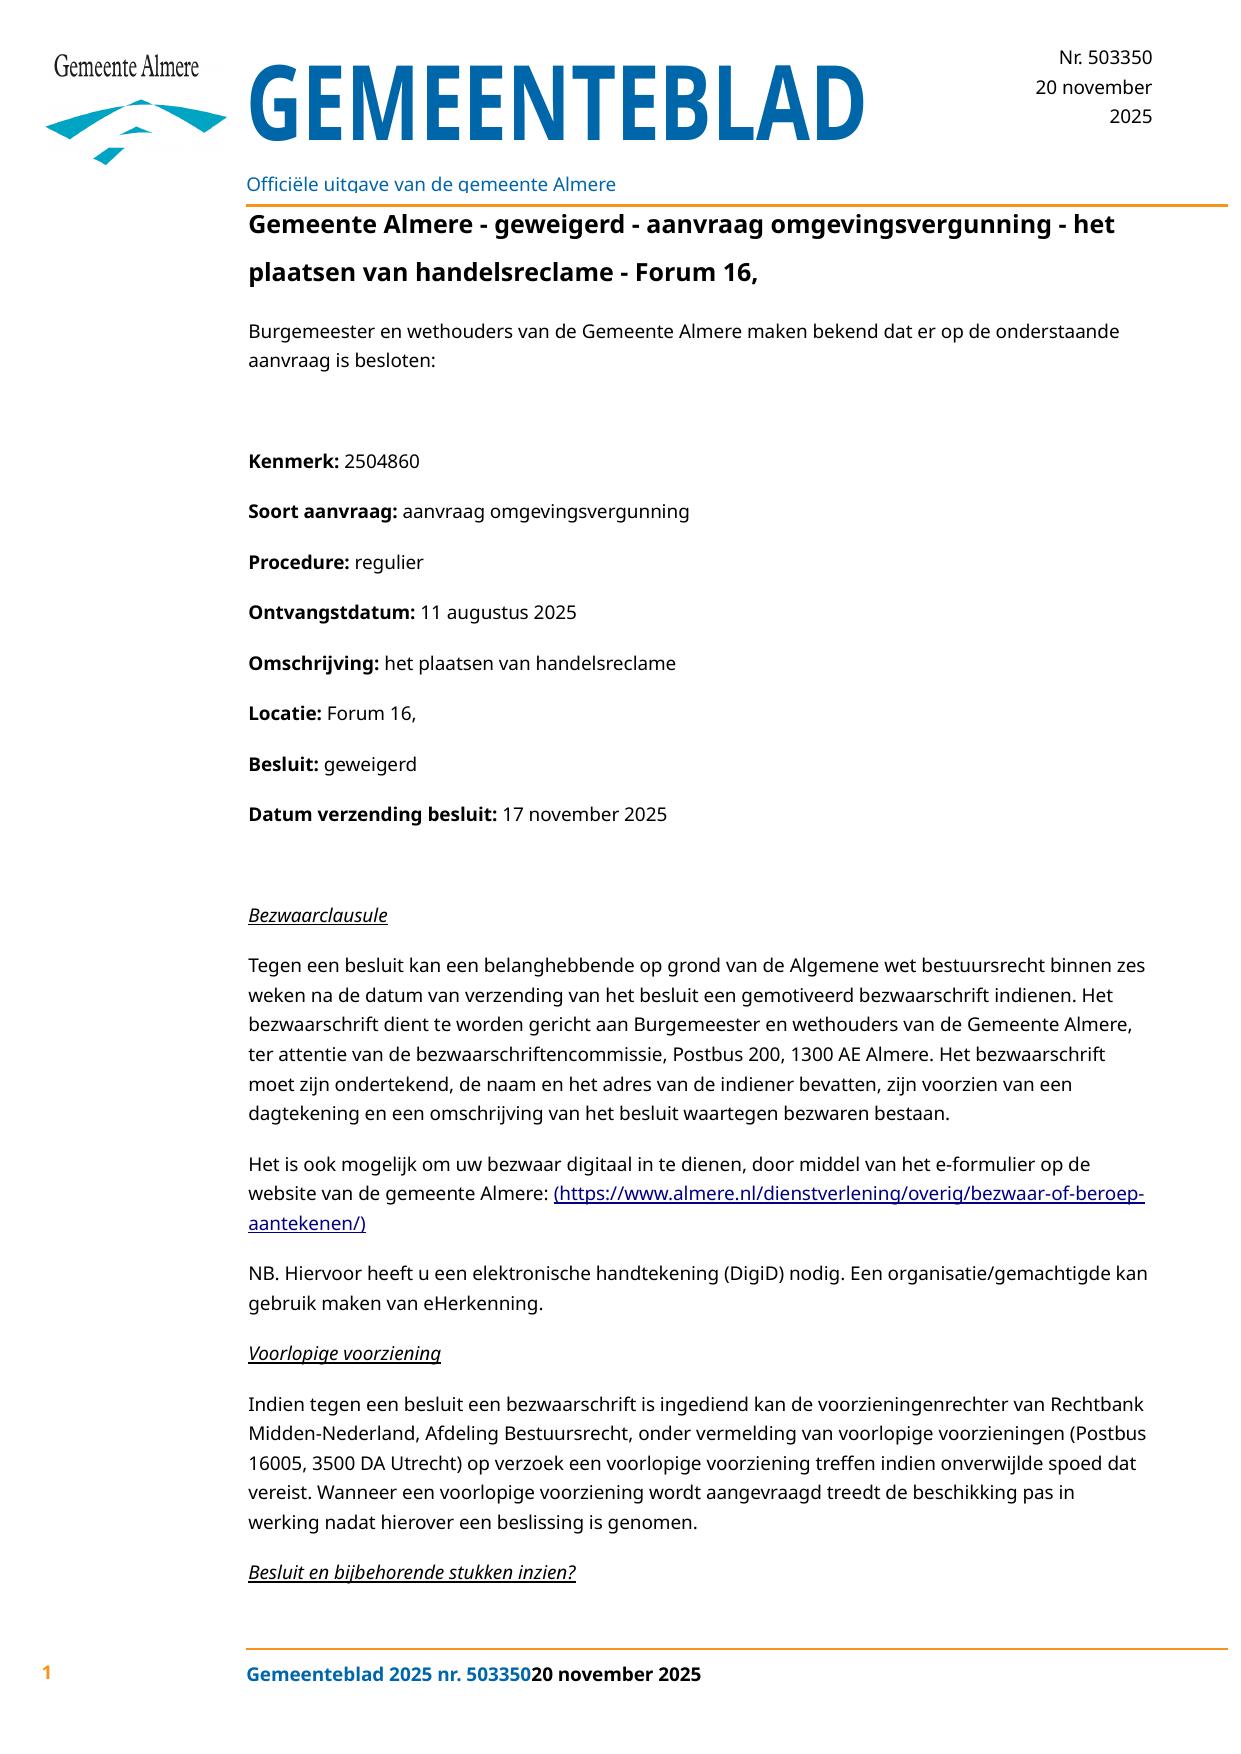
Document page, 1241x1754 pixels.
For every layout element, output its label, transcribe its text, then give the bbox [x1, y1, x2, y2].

text Omschrijving: het plaatsen van handelsreclame [248, 650, 1152, 676]
text Voorlopige voorziening [248, 1340, 1152, 1366]
text Soort aanvraag: aanvraag omgevingsvergunning [248, 499, 1152, 524]
text Gemeente Almere - geweigerd - aanvraag omgevingsvergunning - het plaatsen van handelsreclame - Forum 16, [248, 207, 1152, 288]
text Besluit: geweigerd [248, 751, 1152, 777]
text Procedure: regulier [248, 549, 1152, 575]
picture [41, 47, 231, 172]
text Ontvangstdatum: 11 augustus 2025 [248, 599, 1152, 625]
text Burgemeester en wethouders van de Gemeente Almere maken bekend dat er op de onderstaande aanvraag is besloten: [248, 318, 1152, 373]
text Datum verzending besluit: 17 november 2025 [248, 801, 1152, 827]
text Kenmerk: 2504860 [248, 448, 1152, 474]
text Locatie: Forum 16, [248, 700, 1152, 726]
text Besluit en bijbehorende stukken inzien? [248, 1559, 1152, 1585]
text Tegen een besluit kan een belanghebbende op grond van de Algemene wet bestuursrecht binnen zes weken na de datum van verzending van het besluit een gemotiveerd bezwaarschrift indienen. Het bezwaarschrift dient te worden gericht aan Burgemeester en wethouders van de Gemeente Almere, ter attentie van de bezwaarschriftencommissie, Postbus 200, 1300 AE Almere. Het bezwaarschrift moet zijn ondertekend, de naam en het adres van de indiener bevatten, zijn voorzien van een dagtekening en een omschrijving van het besluit waartegen bezwaren bestaan. [248, 952, 1152, 1126]
text Indien tegen een besluit een bezwaarschrift is ingediend kan de voorzieningenrechter van Rechtbank Midden-Nederland, Afdeling Bestuursrecht, onder vermelding van voorlopige voorzieningen (Postbus 16005, 3500 DA Utrecht) op verzoek een voorlopige voorziening treffen indien onverwijlde spoed dat vereist. Wanneer een voorlopige voorziening wordt aangevraagd treedt de beschikking pas in werking nadat hierover een beslissing is genomen. [248, 1391, 1152, 1535]
text NB. Hiervoor heeft u een elektronische handtekening (DigiD) nodig. Een organisatie/gemachtigde kan gebruik maken van eHerkenning. [248, 1260, 1152, 1316]
text Bezwaarclausule [248, 902, 1152, 928]
text Het is ook mogelijk om uw bezwaar digitaal in te dienen, door middel van het e-formulier op de website van de gemeente Almere: (https://www.almere.nl/dienstverlening/overig/bezwaar-of-beroep-aantekenen/) [248, 1151, 1152, 1236]
